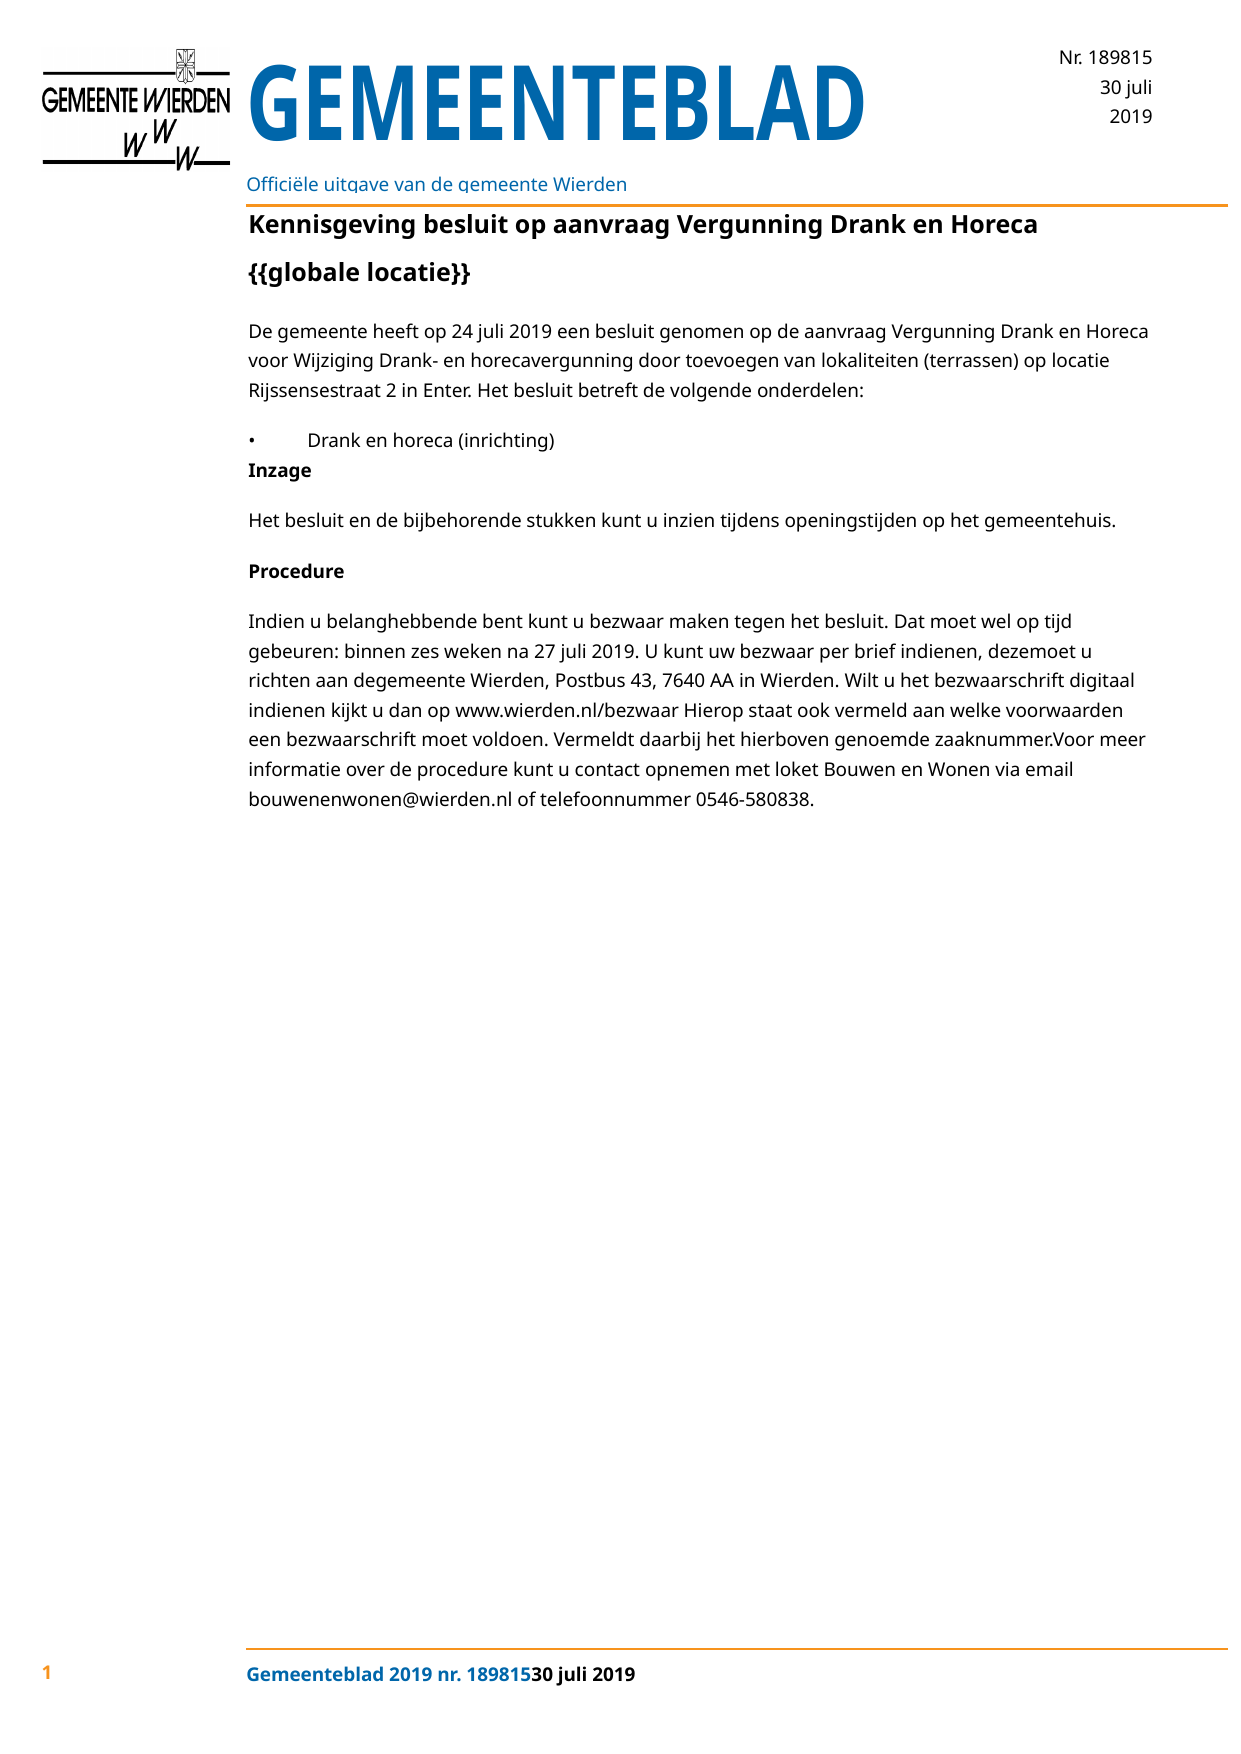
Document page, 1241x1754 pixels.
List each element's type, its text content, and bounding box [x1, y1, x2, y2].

text Het besluit en de bijbehorende stukken kunt u inzien tijdens openingstijden op het gemeentehuis. [248, 507, 1152, 533]
text De gemeente heeft op 24 juli 2019 een besluit genomen op de aanvraag Vergunning Drank en Horeca voor Wijziging Drank- en horecavergunning door toevoegen van lokaliteiten (terrassen) op locatie Rijssensestraat 2 in Enter. Het besluit betreft de volgende onderdelen: [248, 318, 1152, 403]
picture [41, 47, 231, 172]
list Drank en horeca (inrichting) [248, 427, 1152, 453]
text Inzage [248, 457, 1152, 483]
text Kennisgeving besluit op aanvraag Vergunning Drank en Horeca {{globale locatie}} [248, 207, 1152, 288]
text Indien u belanghebbende bent kunt u bezwaar maken tegen het besluit. Dat moet wel op tijd gebeuren: binnen zes weken na 27 juli 2019. U kunt uw bezwaar per brief indienen, dezemoet u richten aan degemeente Wierden, Postbus 43, 7640 AA in Wierden. Wilt u het bezwaarschrift digitaal indienen kijkt u dan op www.wierden.nl/bezwaar Hierop staat ook vermeld aan welke voorwaarden een bezwaarschrift moet voldoen. Vermeldt daarbij het hierboven genoemde zaaknummer.Voor meer informatie over de procedure kunt u contact opnemen met loket Bouwen en Wonen via email bouwenenwonen@wierden.nl of telefoonnummer 0546-580838. [248, 608, 1152, 812]
text Procedure [248, 558, 1152, 584]
